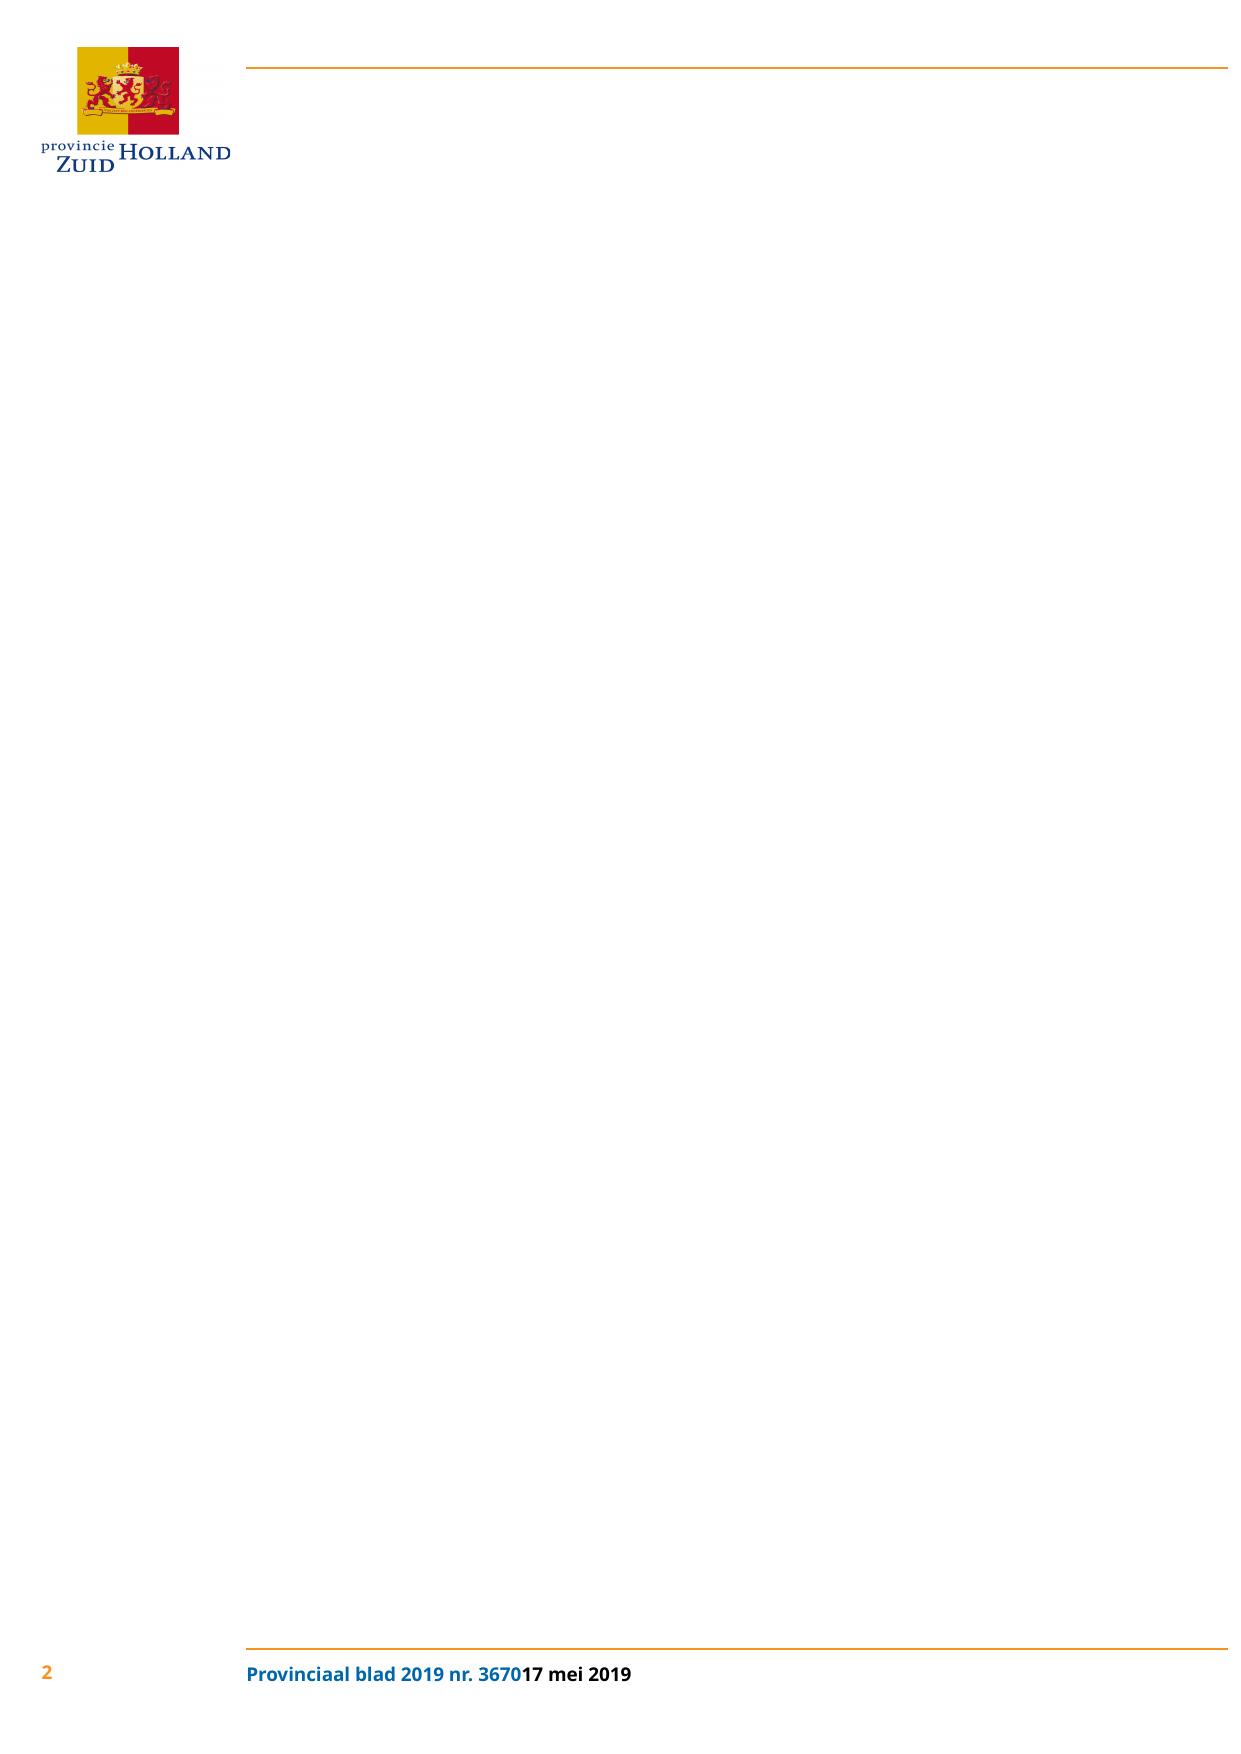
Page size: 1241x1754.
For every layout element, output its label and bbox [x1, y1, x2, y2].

picture [41, 47, 231, 172]
